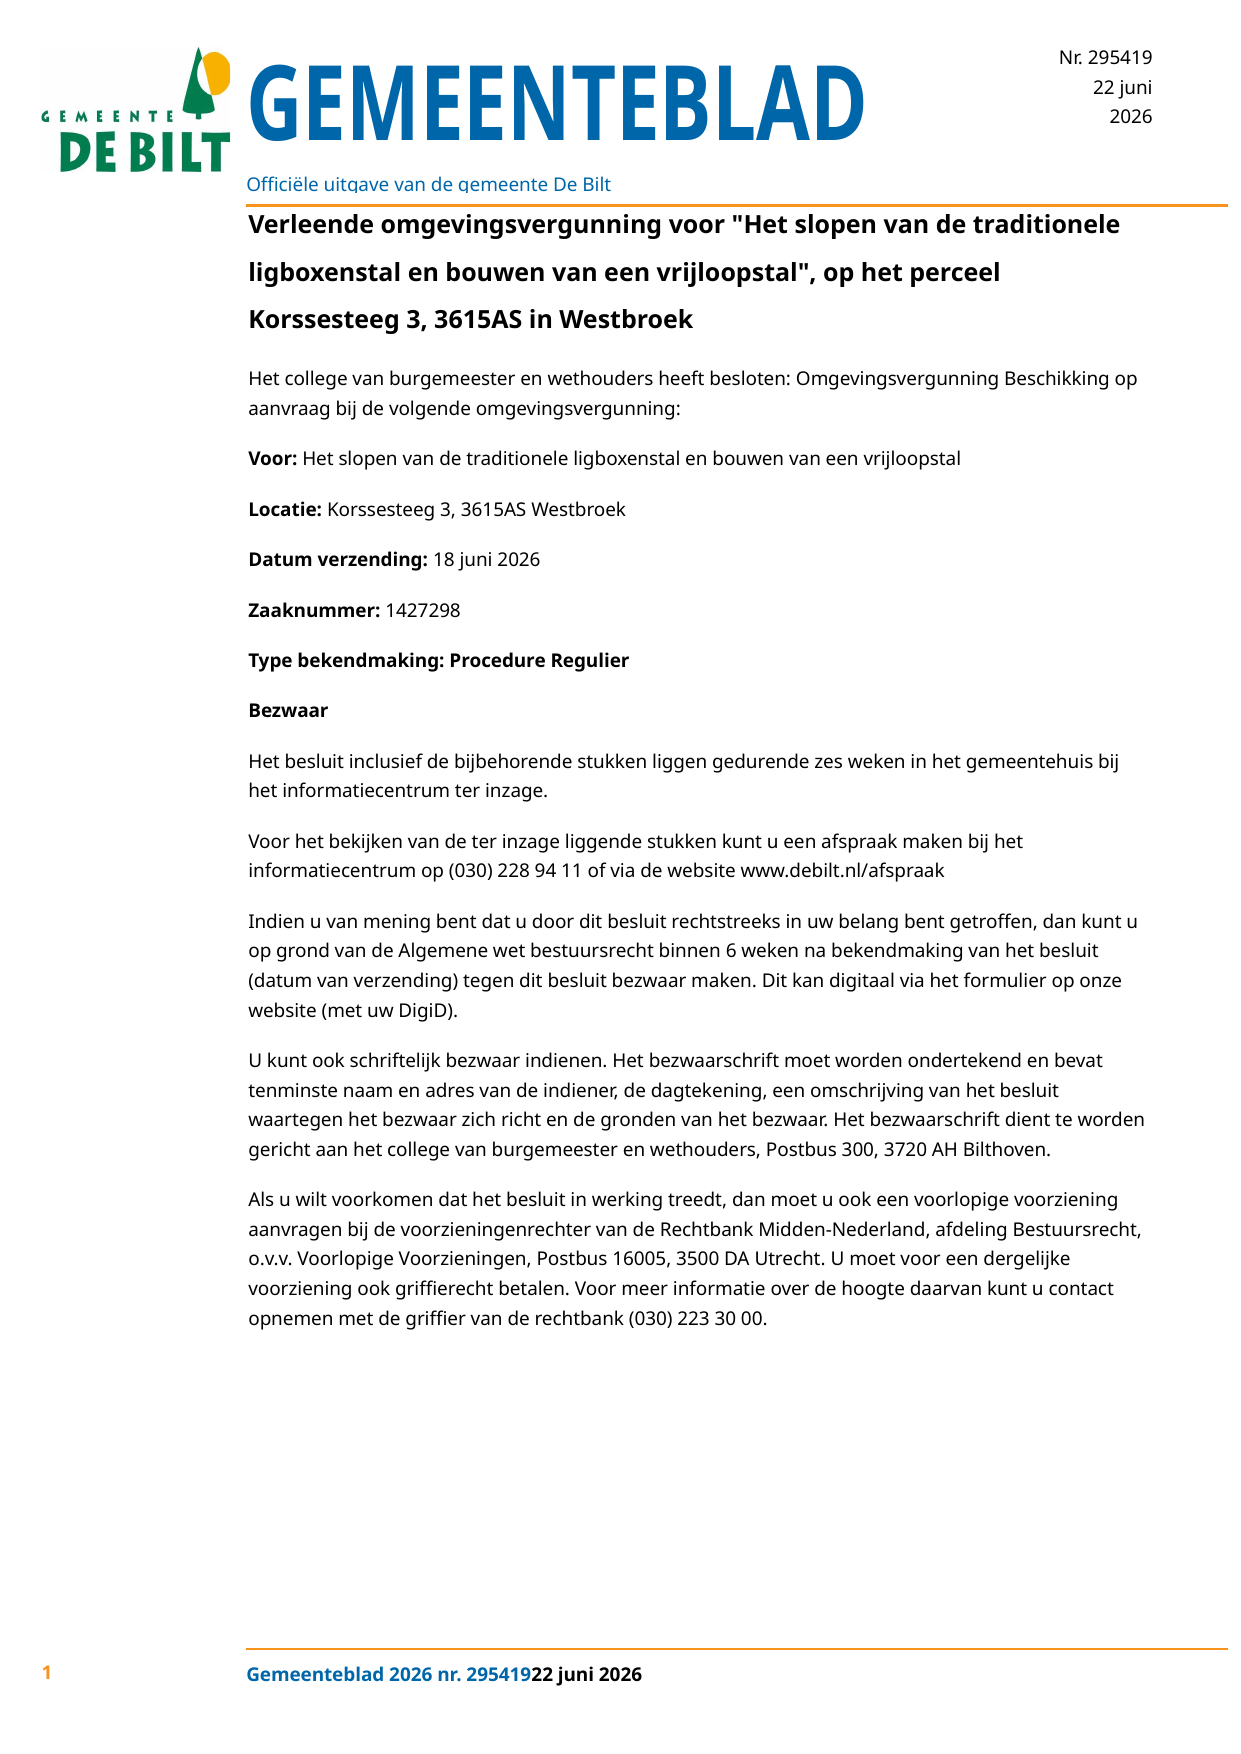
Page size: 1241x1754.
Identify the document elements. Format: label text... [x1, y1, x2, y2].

text Type bekendmaking: Procedure Regulier [248, 647, 1152, 673]
text Locatie: Korssesteeg 3, 3615AS Westbroek [248, 496, 1152, 522]
text Het college van burgemeester en wethouders heeft besloten: Omgevingsvergunning Beschikking op aanvraag bij de volgende omgevingsvergunning: [248, 366, 1152, 421]
text Datum verzending: 18 juni 2026 [248, 546, 1152, 572]
text Indien u van mening bent dat u door dit besluit rechtstreeks in uw belang bent getroffen, dan kunt u op grond van de Algemene wet bestuursrecht binnen 6 weken na bekendmaking van het besluit (datum van verzending) tegen dit besluit bezwaar maken. Dit kan digitaal via het formulier op onze website (met uw DigiD). [248, 908, 1152, 1022]
text U kunt ook schriftelijk bezwaar indienen. Het bezwaarschrift moet worden ondertekend en bevat tenminste naam en adres van de indiener, de dagtekening, een omschrijving van het besluit waartegen het bezwaar zich richt en de gronden van het bezwaar. Het bezwaarschrift dient te worden gericht aan het college van burgemeester en wethouders, Postbus 300, 3720 AH Bilthoven. [248, 1047, 1152, 1162]
text Het besluit inclusief de bijbehorende stukken liggen gedurende zes weken in het gemeentehuis bij het informatiecentrum ter inzage. [248, 748, 1152, 803]
text Zaaknummer: 1427298 [248, 597, 1152, 622]
text Voor het bekijken van de ter inzage liggende stukken kunt u een afspraak maken bij het informatiecentrum op (030) 228 94 11 of via de website www.debilt.nl/afspraak [248, 828, 1152, 883]
picture [41, 47, 231, 172]
text Verleende omgevingsvergunning voor "Het slopen van de traditionele ligboxenstal en bouwen van een vrijloopstal", op het perceel Korssesteeg 3, 3615AS in Westbroek [248, 207, 1152, 336]
text Voor: Het slopen van de traditionele ligboxenstal en bouwen van een vrijloopstal [248, 446, 1152, 471]
text Als u wilt voorkomen dat het besluit in werking treedt, dan moet u ook een voorlopige voorziening aanvragen bij de voorzieningenrechter van de Rechtbank Midden-Nederland, afdeling Bestuursrecht, o.v.v. Voorlopige Voorzieningen, Postbus 16005, 3500 DA Utrecht. U moet voor een dergelijke voorziening ook griffierecht betalen. Voor meer informatie over de hoogte daarvan kunt u contact opnemen met de griffier van de rechtbank (030) 223 30 00. [248, 1186, 1152, 1330]
text Bezwaar [248, 698, 1152, 723]
